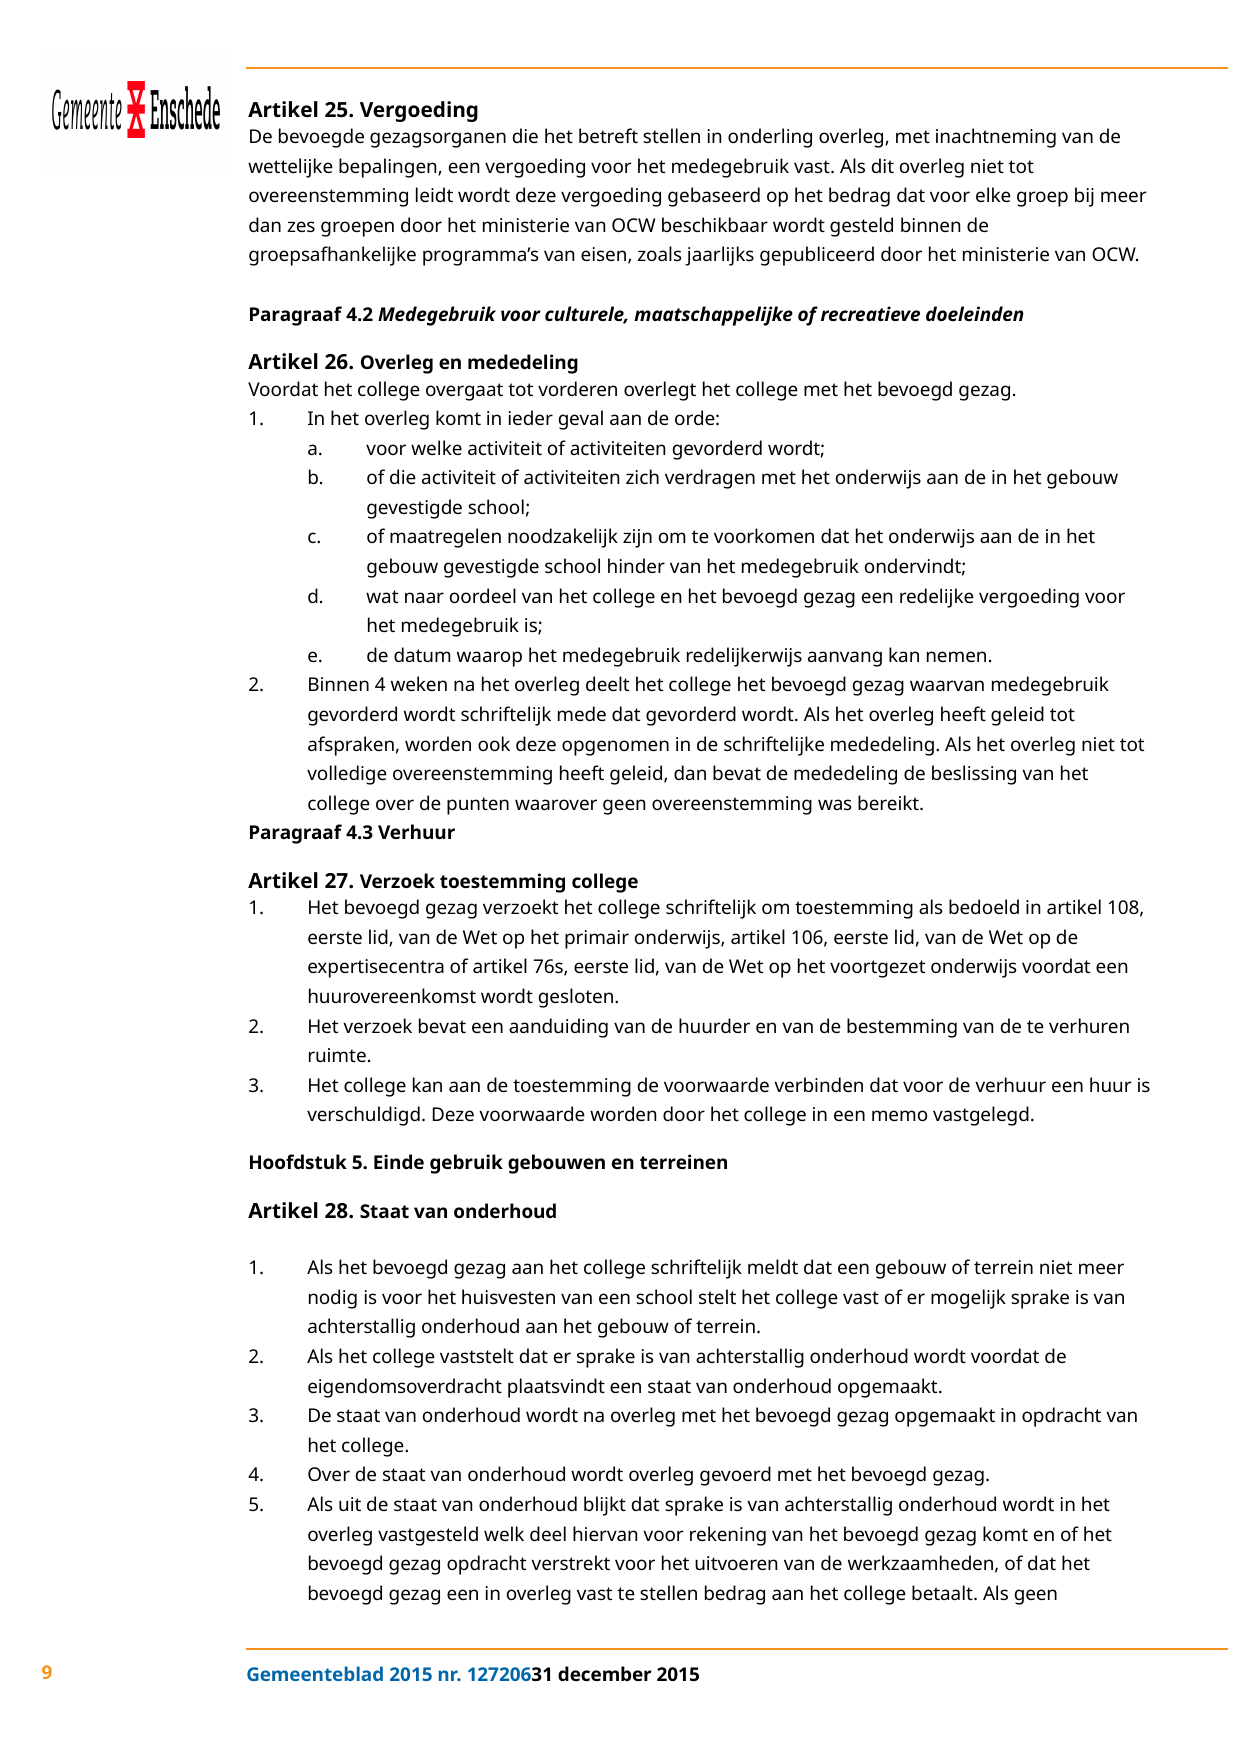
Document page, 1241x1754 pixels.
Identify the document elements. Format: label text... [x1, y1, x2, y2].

text Paragraaf 4.3 Verhuur [248, 819, 1152, 845]
list Als het bevoegd gezag aan het college schriftelijk meldt dat een gebouw of terrein niet meer nodig is voor het huisvesten van een school stelt het college vast of er mogelijk sprake is van achterstallig onderhoud aan het gebouw of terrein. [248, 1254, 1152, 1339]
text Hoofdstuk 5. Einde gebruik gebouwen en terreinen [248, 1147, 1152, 1176]
list Binnen 4 weken na het overleg deelt het college het bevoegd gezag waarvan medegebruik gevorderd wordt schriftelijk mede dat gevorderd wordt. Als het overleg heeft geleid tot afspraken, worden ook deze opgenomen in de schriftelijke mededeling. Als het overleg niet tot volledige overeenstemming heeft geleid, dan bevat de mededeling de beslissing van het college over de punten waarover geen overeenstemming was bereikt. [248, 672, 1152, 816]
list In het overleg komt in ieder geval aan de orde: [248, 405, 1152, 431]
text Artikel 27. Verzoek toestemming college [248, 866, 1152, 894]
list De staat van onderhoud wordt na overleg met het bevoegd gezag opgemaakt in opdracht van het college. [248, 1402, 1152, 1458]
list de datum waarop het medegebruik redelijkerwijs aanvang kan nemen. [307, 642, 1152, 668]
list Het verzoek bevat een aanduiding van de huurder en van de bestemming van de te verhuren ruimte. [248, 1013, 1152, 1068]
list Als uit de staat van onderhoud blijkt dat sprake is van achterstallig onderhoud wordt in het overleg vastgesteld welk deel hiervan voor rekening van het bevoegd gezag komt en of het bevoegd gezag opdracht verstrekt voor het uitvoeren van de werkzaamheden, of dat het bevoegd gezag een in overleg vast te stellen bedrag aan het college betaalt. Als geen [248, 1491, 1152, 1606]
text Paragraaf 4.2 Medegebruik voor culturele, maatschappelijke of recreatieve doeleinden [248, 301, 1152, 326]
list Over de staat van onderhoud wordt overleg gevoerd met het bevoegd gezag. [248, 1462, 1152, 1487]
list Het college kan aan de toestemming de voorwaarde verbinden dat voor de verhuur een huur is verschuldigd. Deze voorwaarde worden door het college in een memo vastgelegd. [248, 1072, 1152, 1127]
text De bevoegde gezagsorganen die het betreft stellen in onderling overleg, met inachtneming van de wettelijke bepalingen, een vergoeding voor het medegebruik vast. Als dit overleg niet tot overeenstemming leidt wordt deze vergoeding gebaseerd op het bedrag dat voor elke groep bij meer dan zes groepen door het ministerie van OCW beschikbaar wordt gesteld binnen de groepsafhankelijke programma’s van eisen, zoals jaarlijks gepubliceerd door het ministerie van OCW. [248, 123, 1152, 267]
picture [41, 47, 231, 172]
text Artikel 25. Vergoeding [248, 95, 1152, 123]
list voor welke activiteit of activiteiten gevorderd wordt; [307, 435, 1152, 461]
list of die activiteit of activiteiten zich verdragen met het onderwijs aan de in het gebouw gevestigde school; [307, 464, 1152, 520]
text Artikel 28. Staat van onderhoud [248, 1196, 1152, 1225]
list wat naar oordeel van het college en het bevoegd gezag een redelijke vergoeding voor het medegebruik is; [307, 583, 1152, 638]
text Artikel 26. Overleg en mededeling [248, 347, 1152, 376]
list Het bevoegd gezag verzoekt het college schriftelijk om toestemming als bedoeld in artikel 108, eerste lid, van de Wet op het primair onderwijs, artikel 106, eerste lid, van de Wet op de expertisecentra of artikel 76s, eerste lid, van de Wet op het voortgezet onderwijs voordat een huurovereenkomst wordt gesloten. [248, 894, 1152, 1009]
text Voordat het college overgaat tot vorderen overlegt het college met het bevoegd gezag. [248, 376, 1152, 401]
list Als het college vaststelt dat er sprake is van achterstallig onderhoud wordt voordat de eigendomsoverdracht plaatsvindt een staat van onderhoud opgemaakt. [248, 1343, 1152, 1398]
list of maatregelen noodzakelijk zijn om te voorkomen dat het onderwijs aan de in het gebouw gevestigde school hinder van het medegebruik ondervindt; [307, 524, 1152, 579]
